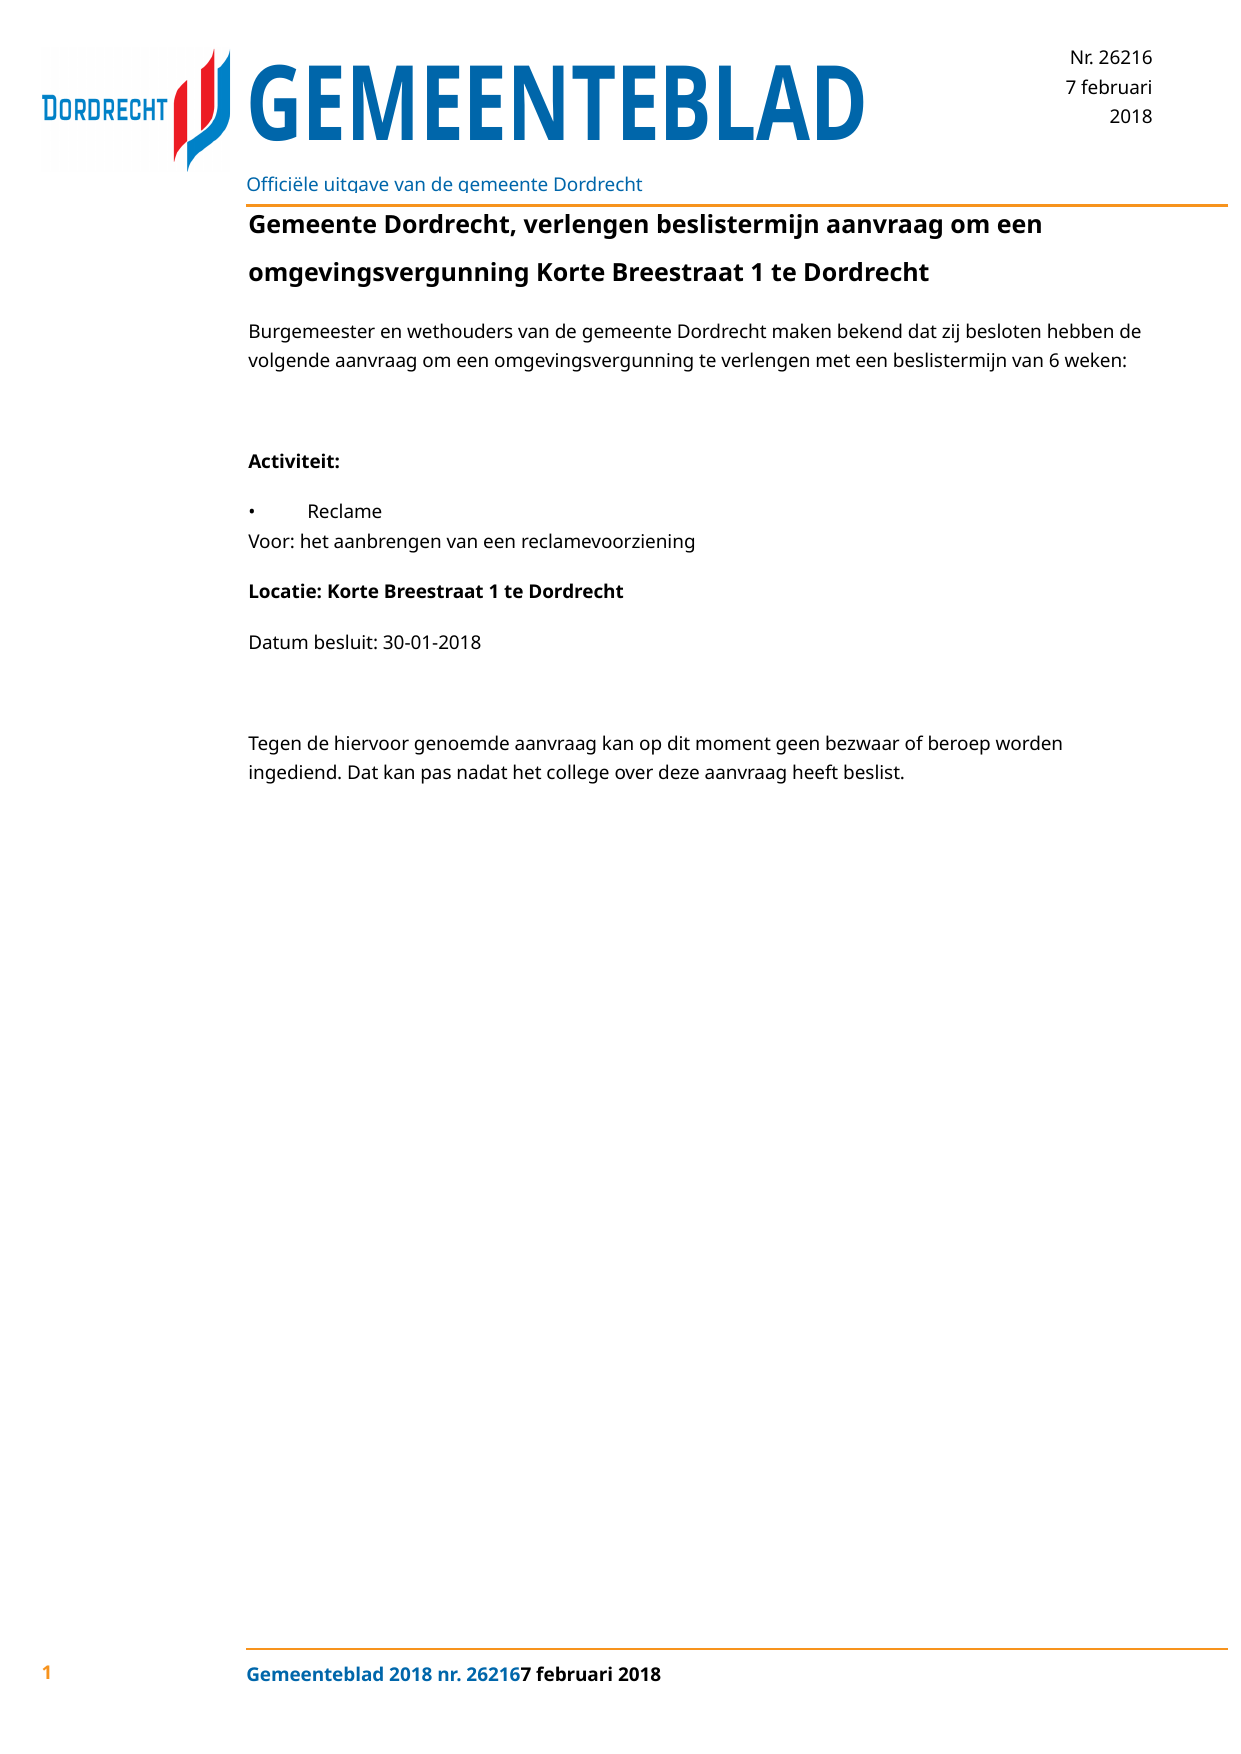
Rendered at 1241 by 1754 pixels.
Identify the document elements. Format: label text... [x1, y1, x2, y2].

list Reclame [248, 499, 1152, 524]
text Tegen de hiervoor genoemde aanvraag kan op dit moment geen bezwaar of beroep worden ingediend. Dat kan pas nadat het college over deze aanvraag heeft beslist. [248, 730, 1152, 785]
picture [41, 47, 231, 172]
text Burgemeester en wethouders van de gemeente Dordrecht maken bekend dat zij besloten hebben de volgende aanvraag om een omgevingsvergunning te verlengen met een beslistermijn van 6 weken: [248, 318, 1152, 373]
text Gemeente Dordrecht, verlengen beslistermijn aanvraag om een omgevingsvergunning Korte Breestraat 1 te Dordrecht [248, 207, 1152, 288]
text Locatie: Korte Breestraat 1 te Dordrecht [248, 579, 1152, 604]
text Datum besluit: 30-01-2018 [248, 629, 1152, 655]
text Activiteit: [248, 448, 1152, 474]
text Voor: het aanbrengen van een reclamevoorziening [248, 528, 1152, 554]
